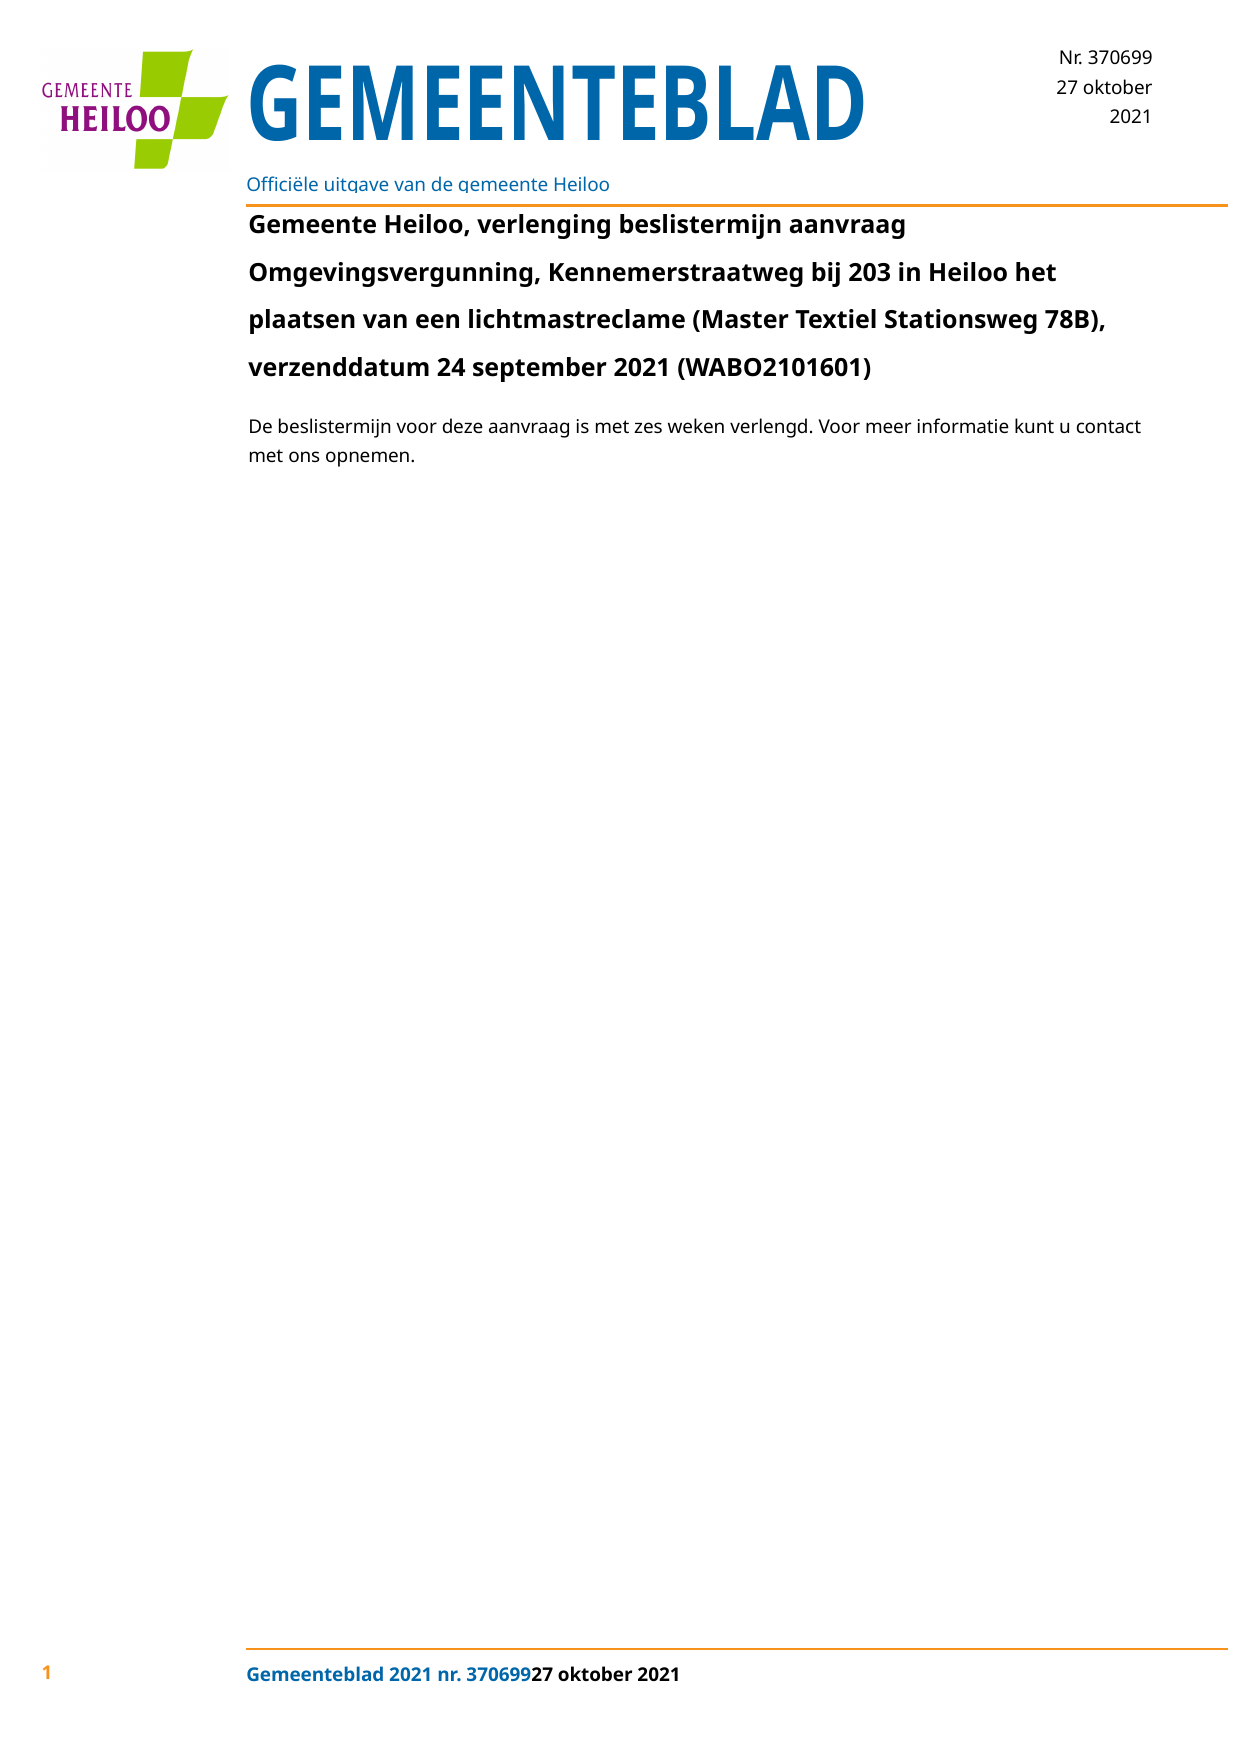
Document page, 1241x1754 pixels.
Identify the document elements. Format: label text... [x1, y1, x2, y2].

text Gemeente Heiloo, verlenging beslistermijn aanvraag Omgevingsvergunning, Kennemerstraatweg bij 203 in Heiloo het plaatsen van een lichtmastreclame (Master Textiel Stationsweg 78B), verzenddatum 24 september 2021 (WABO2101601) [248, 207, 1152, 384]
picture [41, 47, 231, 172]
text De beslistermijn voor deze aanvraag is met zes weken verlengd. Voor meer informatie kunt u contact met ons opnemen. [248, 413, 1152, 468]
